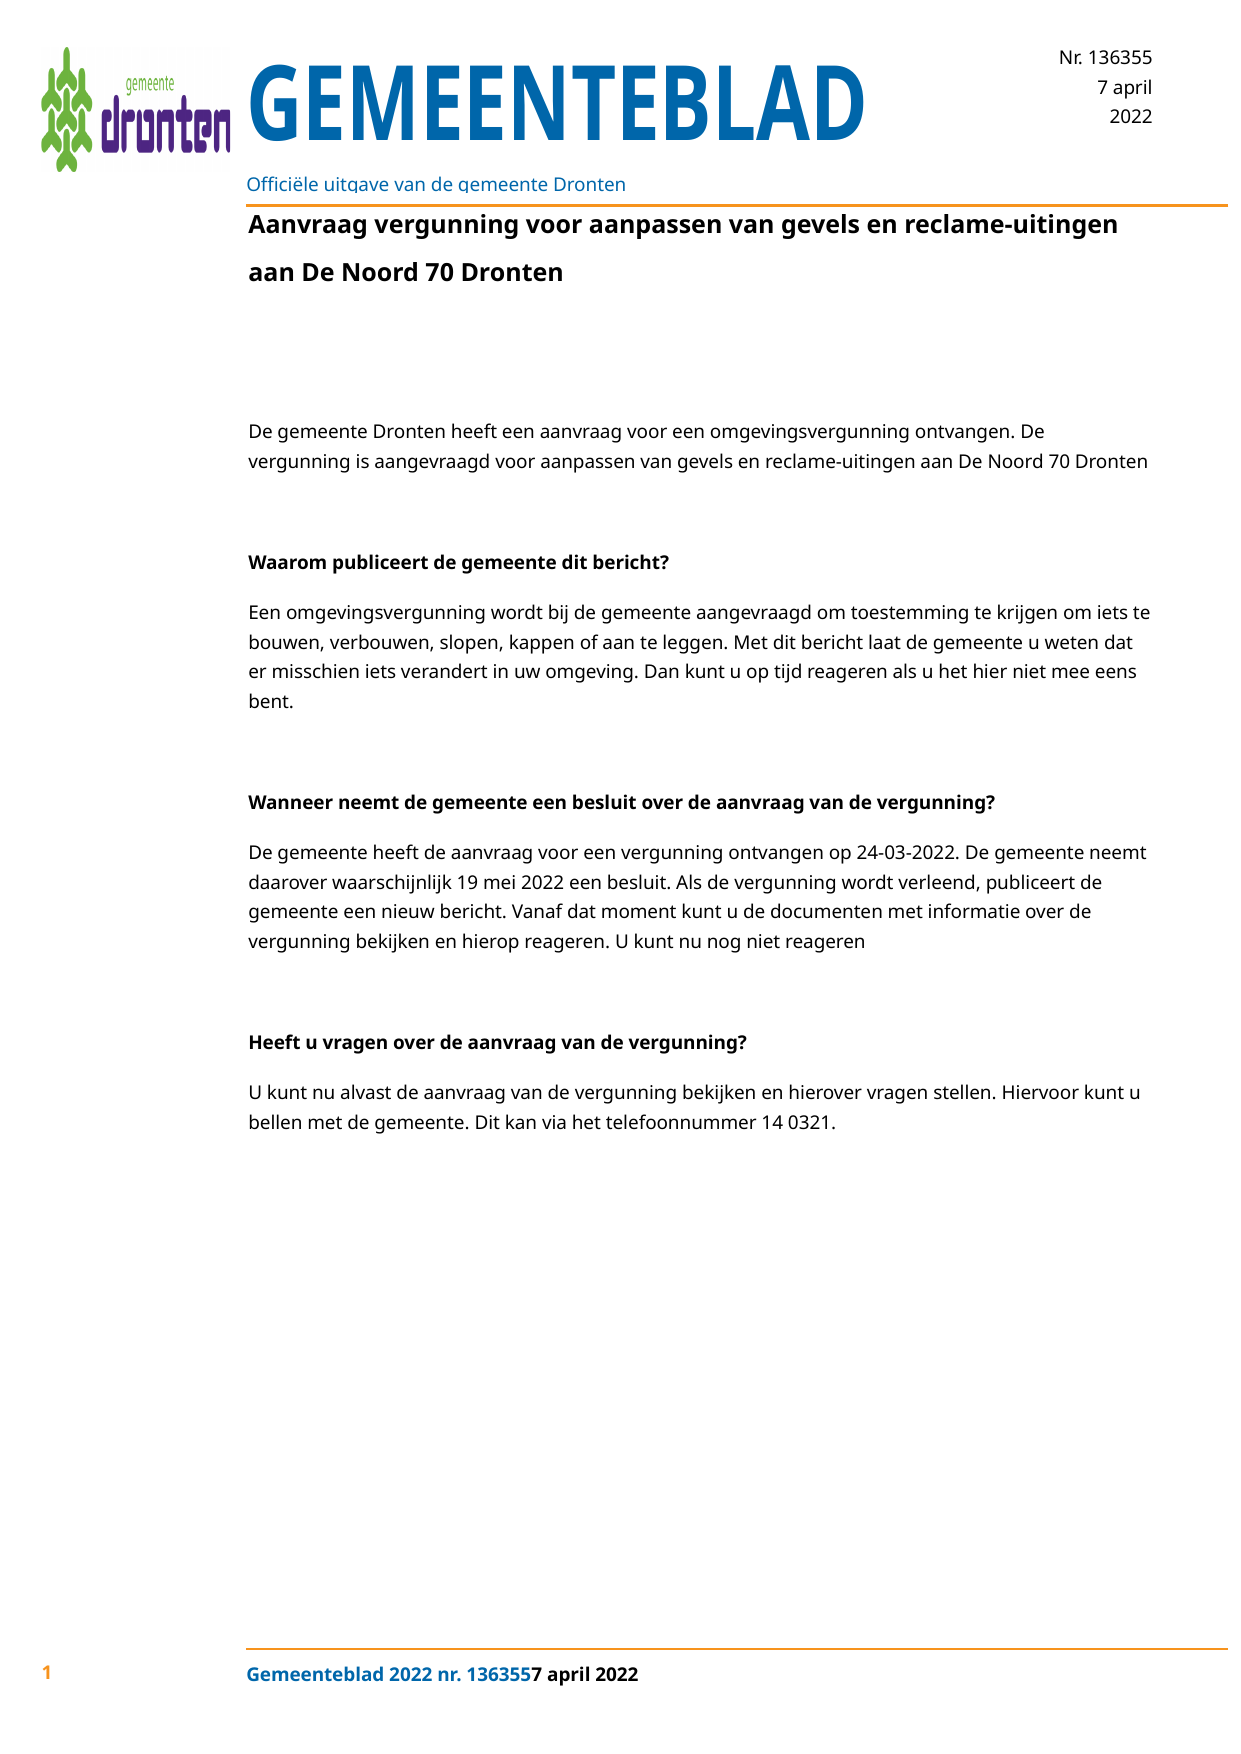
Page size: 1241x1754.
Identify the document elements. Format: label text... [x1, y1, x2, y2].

text Wanneer neemt de gemeente een besluit over de aanvraag van de vergunning? [248, 789, 1152, 815]
text De gemeente Dronten heeft een aanvraag voor een omgevingsvergunning ontvangen. De vergunning is aangevraagd voor aanpassen van gevels en reclame-uitingen aan De Noord 70 Dronten [248, 419, 1152, 474]
text Waarom publiceert de gemeente dit bericht? [248, 549, 1152, 575]
text U kunt nu alvast de aanvraag van de vergunning bekijken en hierover vragen stellen. Hiervoor kunt u bellen met de gemeente. Dit kan via het telefoonnummer 14 0321. [248, 1079, 1152, 1135]
text Aanvraag vergunning voor aanpassen van gevels en reclame-uitingen aan De Noord 70 Dronten [248, 207, 1152, 288]
text Een omgevingsvergunning wordt bij de gemeente aangevraagd om toestemming te krijgen om iets te bouwen, verbouwen, slopen, kappen of aan te leggen. Met dit bericht laat de gemeente u weten dat er misschien iets verandert in uw omgeving. Dan kunt u op tijd reageren als u het hier niet mee eens bent. [248, 599, 1152, 714]
picture [41, 47, 231, 172]
text Heeft u vragen over de aanvraag van de vergunning? [248, 1029, 1152, 1055]
text De gemeente heeft de aanvraag voor een vergunning ontvangen op 24-03-2022. De gemeente neemt daarover waarschijnlijk 19 mei 2022 een besluit. Als de vergunning wordt verleend, publiceert de gemeente een nieuw bericht. Vanaf dat moment kunt u de documenten met informatie over de vergunning bekijken en hierop reageren. U kunt nu nog niet reageren [248, 839, 1152, 954]
